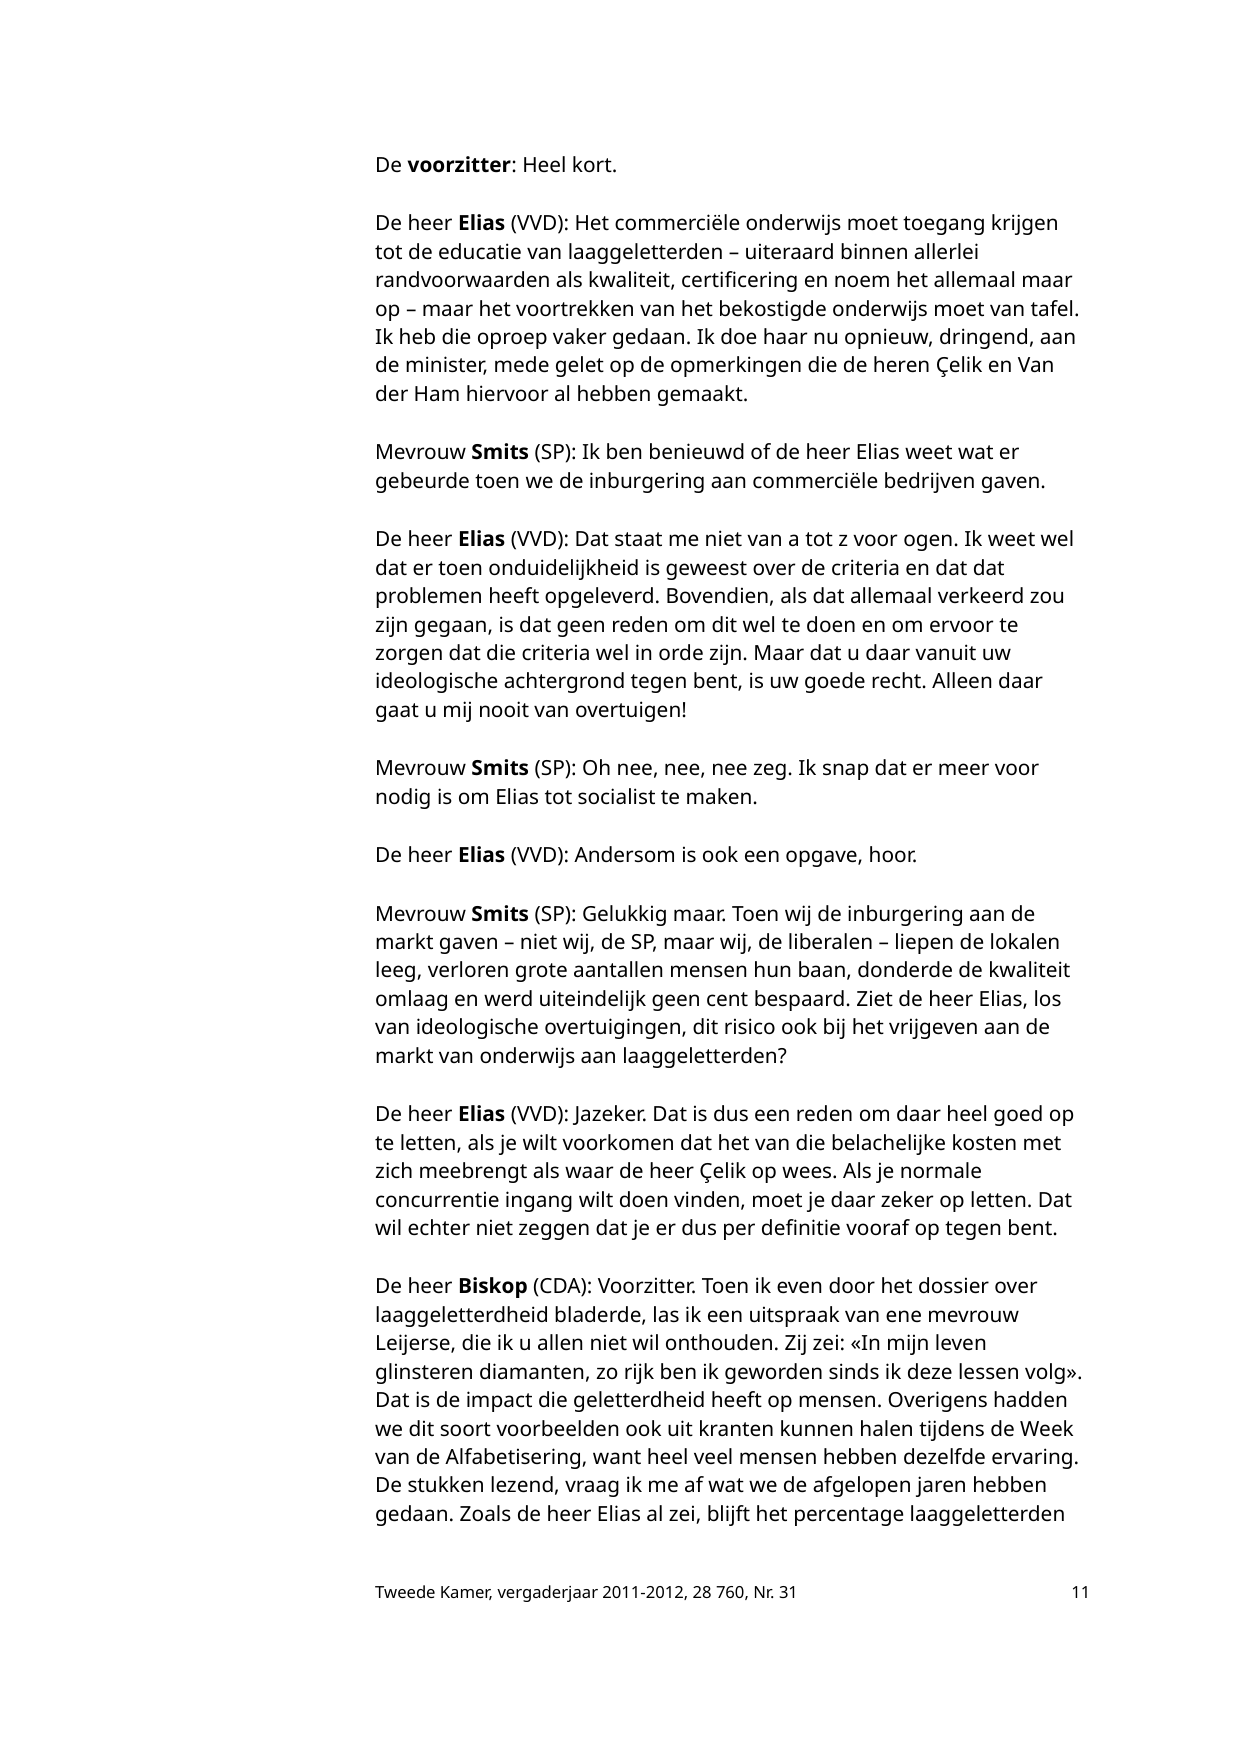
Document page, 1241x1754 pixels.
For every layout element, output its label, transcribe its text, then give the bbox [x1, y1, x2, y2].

text De heer Elias (VVD): Jazeker. Dat is dus een reden om daar heel goed op te letten, als je wilt voorkomen dat het van die belachelijke kosten met zich meebrengt als waar de heer Çelik op wees. Als je normale concurrentie ingang wilt doen vinden, moet je daar zeker op letten. Dat wil echter niet zeggen dat je er dus per definitie vooraf op tegen bent. [375, 1099, 1090, 1242]
text De stukken lezend, vraag ik me af wat we de afgelopen jaren hebben gedaan. Zoals de heer Elias al zei, blijft het percentage laaggeletterden [375, 1471, 1090, 1527]
text Mevrouw Smits (SP): Ik ben benieuwd of de heer Elias weet wat er gebeurde toen we de inburgering aan commerciële bedrijven gaven. [375, 437, 1090, 494]
text Mevrouw Smits (SP): Oh nee, nee, nee zeg. Ik snap dat er meer voor nodig is om Elias tot socialist te maken. [375, 753, 1090, 810]
text De heer Elias (VVD): Andersom is ook een opgave, hoor. [375, 840, 1090, 869]
text Mevrouw Smits (SP): Gelukkig maar. Toen wij de inburgering aan de markt gaven – niet wij, de SP, maar wij, de liberalen – liepen de lokalen leeg, verloren grote aantallen mensen hun baan, donderde de kwaliteit omlaag en werd uiteindelijk geen cent bespaard. Ziet de heer Elias, los van ideologische overtuigingen, dit risico ook bij het vrijgeven aan de markt van onderwijs aan laaggeletterden? [375, 899, 1090, 1069]
text De voorzitter: Heel kort. [375, 150, 1090, 178]
text De heer Elias (VVD): Dat staat me niet van a tot z voor ogen. Ik weet wel dat er toen onduidelijkheid is geweest over de criteria en dat dat problemen heeft opgeleverd. Bovendien, als dat allemaal verkeerd zou zijn gegaan, is dat geen reden om dit wel te doen en om ervoor te zorgen dat die criteria wel in orde zijn. Maar dat u daar vanuit uw ideologische achtergrond tegen bent, is uw goede recht. Alleen daar gaat u mij nooit van overtuigen! [375, 524, 1090, 723]
text De heer Elias (VVD): Het commerciële onderwijs moet toegang krijgen tot de educatie van laaggeletterden – uiteraard binnen allerlei randvoorwaarden als kwaliteit, certificering en noem het allemaal maar op – maar het voortrekken van het bekostigde onderwijs moet van tafel. Ik heb die oproep vaker gedaan. Ik doe haar nu opnieuw, dringend, aan de minister, mede gelet op de opmerkingen die de heren Çelik en Van der Ham hiervoor al hebben gemaakt. [375, 208, 1090, 407]
text De heer Biskop (CDA): Voorzitter. Toen ik even door het dossier over laaggeletterdheid bladerde, las ik een uitspraak van ene mevrouw Leijerse, die ik u allen niet wil onthouden. Zij zei: «In mijn leven glinsteren diamanten, zo rijk ben ik geworden sinds ik deze lessen volg». Dat is de impact die geletterdheid heeft op mensen. Overigens hadden we dit soort voorbeelden ook uit kranten kunnen halen tijdens de Week van de Alfabetisering, want heel veel mensen hebben dezelfde ervaring. [375, 1272, 1090, 1471]
